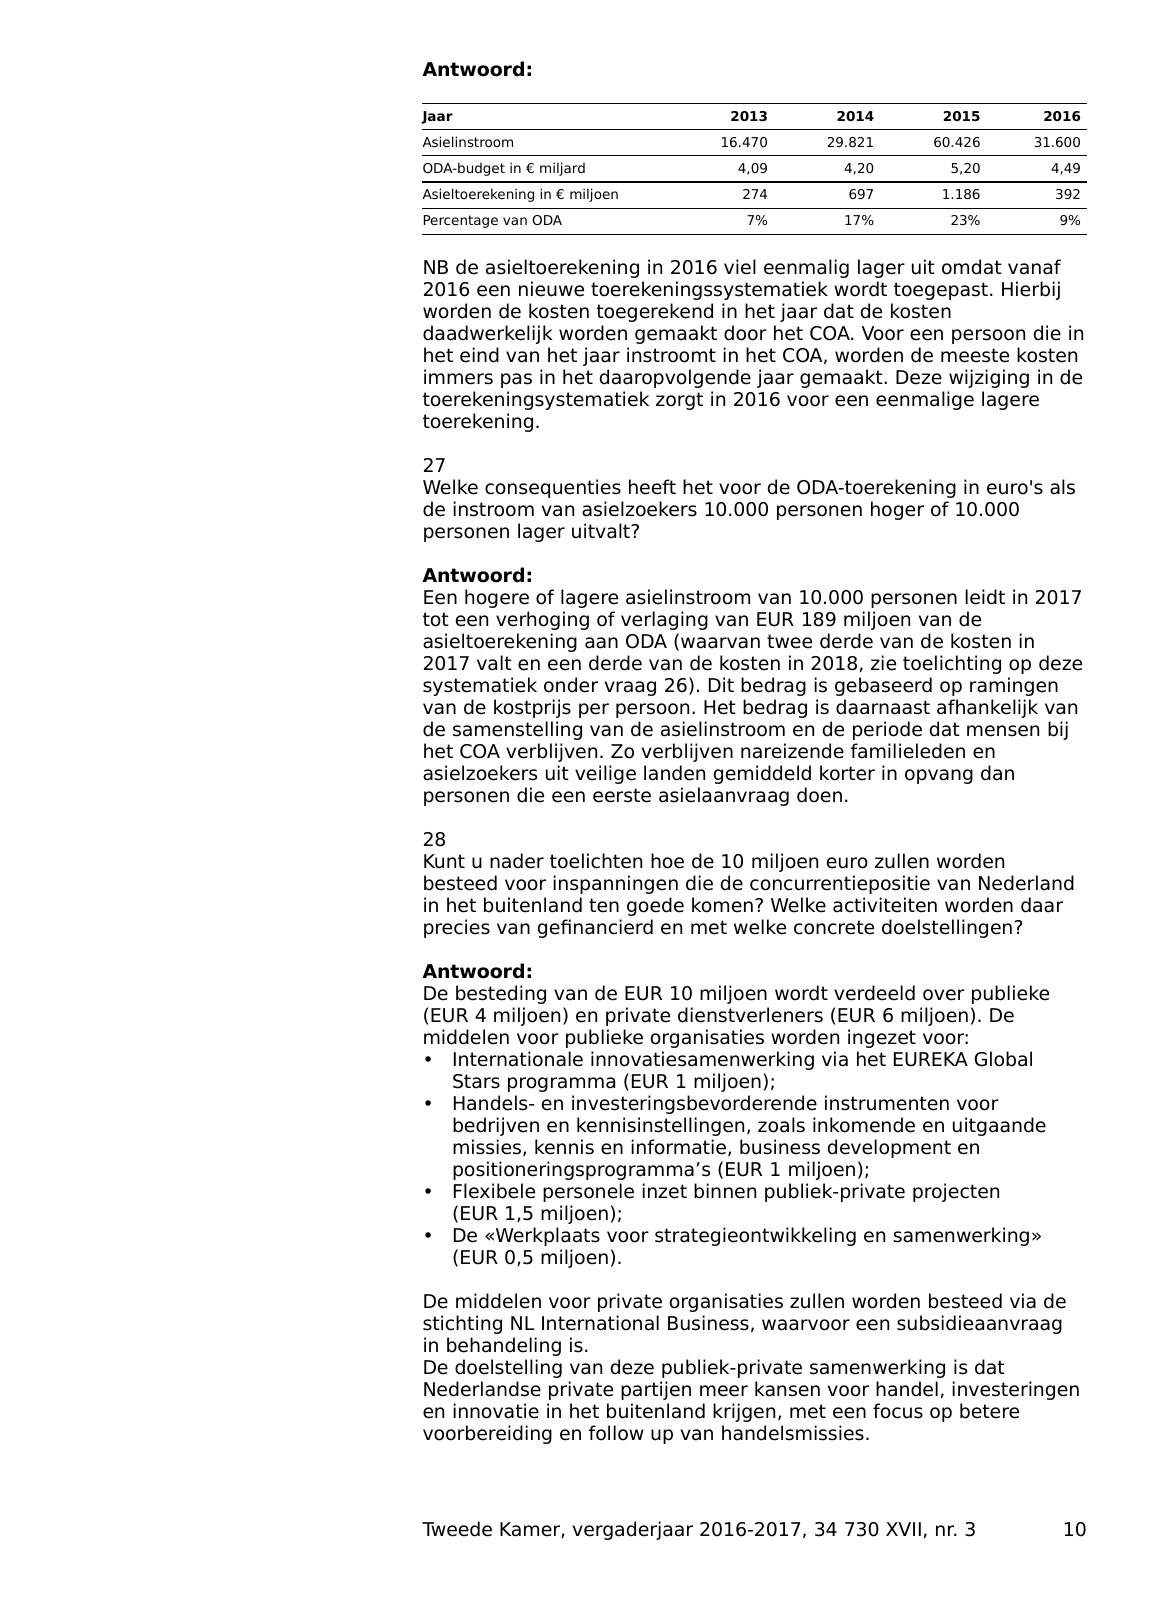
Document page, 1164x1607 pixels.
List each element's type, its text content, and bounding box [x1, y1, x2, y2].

text • De «Werkplaats voor strategieontwikkeling en samenwerking» (EUR 0,5 miljoen). [422, 1225, 1087, 1269]
table_cell 4,09 [667, 156, 774, 181]
table_cell ODA-budget in € miljard [422, 156, 667, 181]
table_cell 9% [986, 209, 1087, 234]
text De besteding van de EUR 10 miljoen wordt verdeeld over publieke (EUR 4 miljoen) en private dienstverleners (EUR 6 miljoen). De middelen voor publieke organisaties worden ingezet voor: [422, 983, 1087, 1049]
table_cell 31.600 [986, 130, 1087, 155]
text • Internationale innovatiesamenwerking via het EUREKA Global Stars programma (EUR 1 miljoen); [422, 1049, 1087, 1093]
table_header Jaar [422, 104, 667, 129]
table_header 2013 [667, 104, 774, 129]
table_cell 16.470 [667, 130, 774, 155]
text Een hogere of lagere asielinstroom van 10.000 personen leidt in 2017 tot een verhoging of verlaging van EUR 189 miljoen van de asieltoerekening aan ODA (waarvan twee derde van de kosten in 2017 valt en een derde van de kosten in 2018, zie toelichting op deze systematiek onder vraag 26). Dit bedrag is gebaseerd op ramingen van de kostprijs per persoon. Het bedrag is daarnaast afhankelijk van de samenstelling van de asielinstroom en de periode dat mensen bij het COA verblijven. Zo verblijven nareizende familieleden en asielzoekers uit veilige landen gemiddeld korter in opvang dan personen die een eerste asielaanvraag doen. [422, 587, 1087, 807]
text • Flexibele personele inzet binnen publiek-private projecten (EUR 1,5 miljoen); [422, 1181, 1087, 1225]
table_cell 60.426 [880, 130, 986, 155]
table_cell 4,49 [986, 156, 1087, 181]
table_cell 7% [667, 209, 774, 234]
table_cell Percentage van ODA [422, 209, 667, 234]
text De doelstelling van deze publiek-private samenwerking is dat Nederlandse private partijen meer kansen voor handel, investeringen en innovatie in het buitenland krijgen, met een focus op betere voorbereiding en follow up van handelsmissies. [422, 1357, 1087, 1445]
table_cell 5,20 [880, 156, 986, 181]
text 27 [422, 455, 1087, 477]
table_cell 29.821 [774, 130, 880, 155]
text Antwoord: [422, 565, 1087, 587]
table_cell 17% [774, 209, 880, 234]
table_header 2014 [774, 104, 880, 129]
table_cell 274 [667, 183, 774, 207]
text Antwoord: [422, 59, 1087, 81]
table_cell 392 [986, 183, 1087, 207]
text Antwoord: [422, 961, 1087, 983]
table_header 2015 [880, 104, 986, 129]
table_cell 4,20 [774, 156, 880, 181]
table_header 2016 [986, 104, 1087, 129]
table_cell Asieltoerekening in € miljoen [422, 183, 667, 207]
text • Handels- en investeringsbevorderende instrumenten voor bedrijven en kennisinstellingen, zoals inkomende en uitgaande missies, kennis en informatie, business development en positioneringsprogramma’s (EUR 1 miljoen); [422, 1093, 1087, 1181]
text NB de asieltoerekening in 2016 viel eenmalig lager uit omdat vanaf 2016 een nieuwe toerekeningssystematiek wordt toegepast. Hierbij worden de kosten toegerekend in het jaar dat de kosten daadwerkelijk worden gemaakt door het COA. Voor een persoon die in het eind van het jaar instroomt in het COA, worden de meeste kosten immers pas in het daaropvolgende jaar gemaakt. Deze wijziging in de toerekeningsystematiek zorgt in 2016 voor een eenmalige lagere toerekening. [422, 257, 1087, 433]
text De middelen voor private organisaties zullen worden besteed via de stichting NL International Business, waarvoor een subsidieaanvraag in behandeling is. [422, 1291, 1087, 1357]
text Welke consequenties heeft het voor de ODA-toerekening in euro's als de instroom van asielzoekers 10.000 personen hoger of 10.000 personen lager uitvalt? [422, 477, 1087, 543]
table_cell 23% [880, 209, 986, 234]
table_cell Asielinstroom [422, 130, 667, 155]
text Kunt u nader toelichten hoe de 10 miljoen euro zullen worden besteed voor inspanningen die de concurrentiepositie van Nederland in het buitenland ten goede komen? Welke activiteiten worden daar precies van gefinancierd en met welke concrete doelstellingen? [422, 851, 1087, 939]
text 28 [422, 829, 1087, 851]
table_cell 697 [774, 183, 880, 207]
table_cell 1.186 [880, 183, 986, 207]
